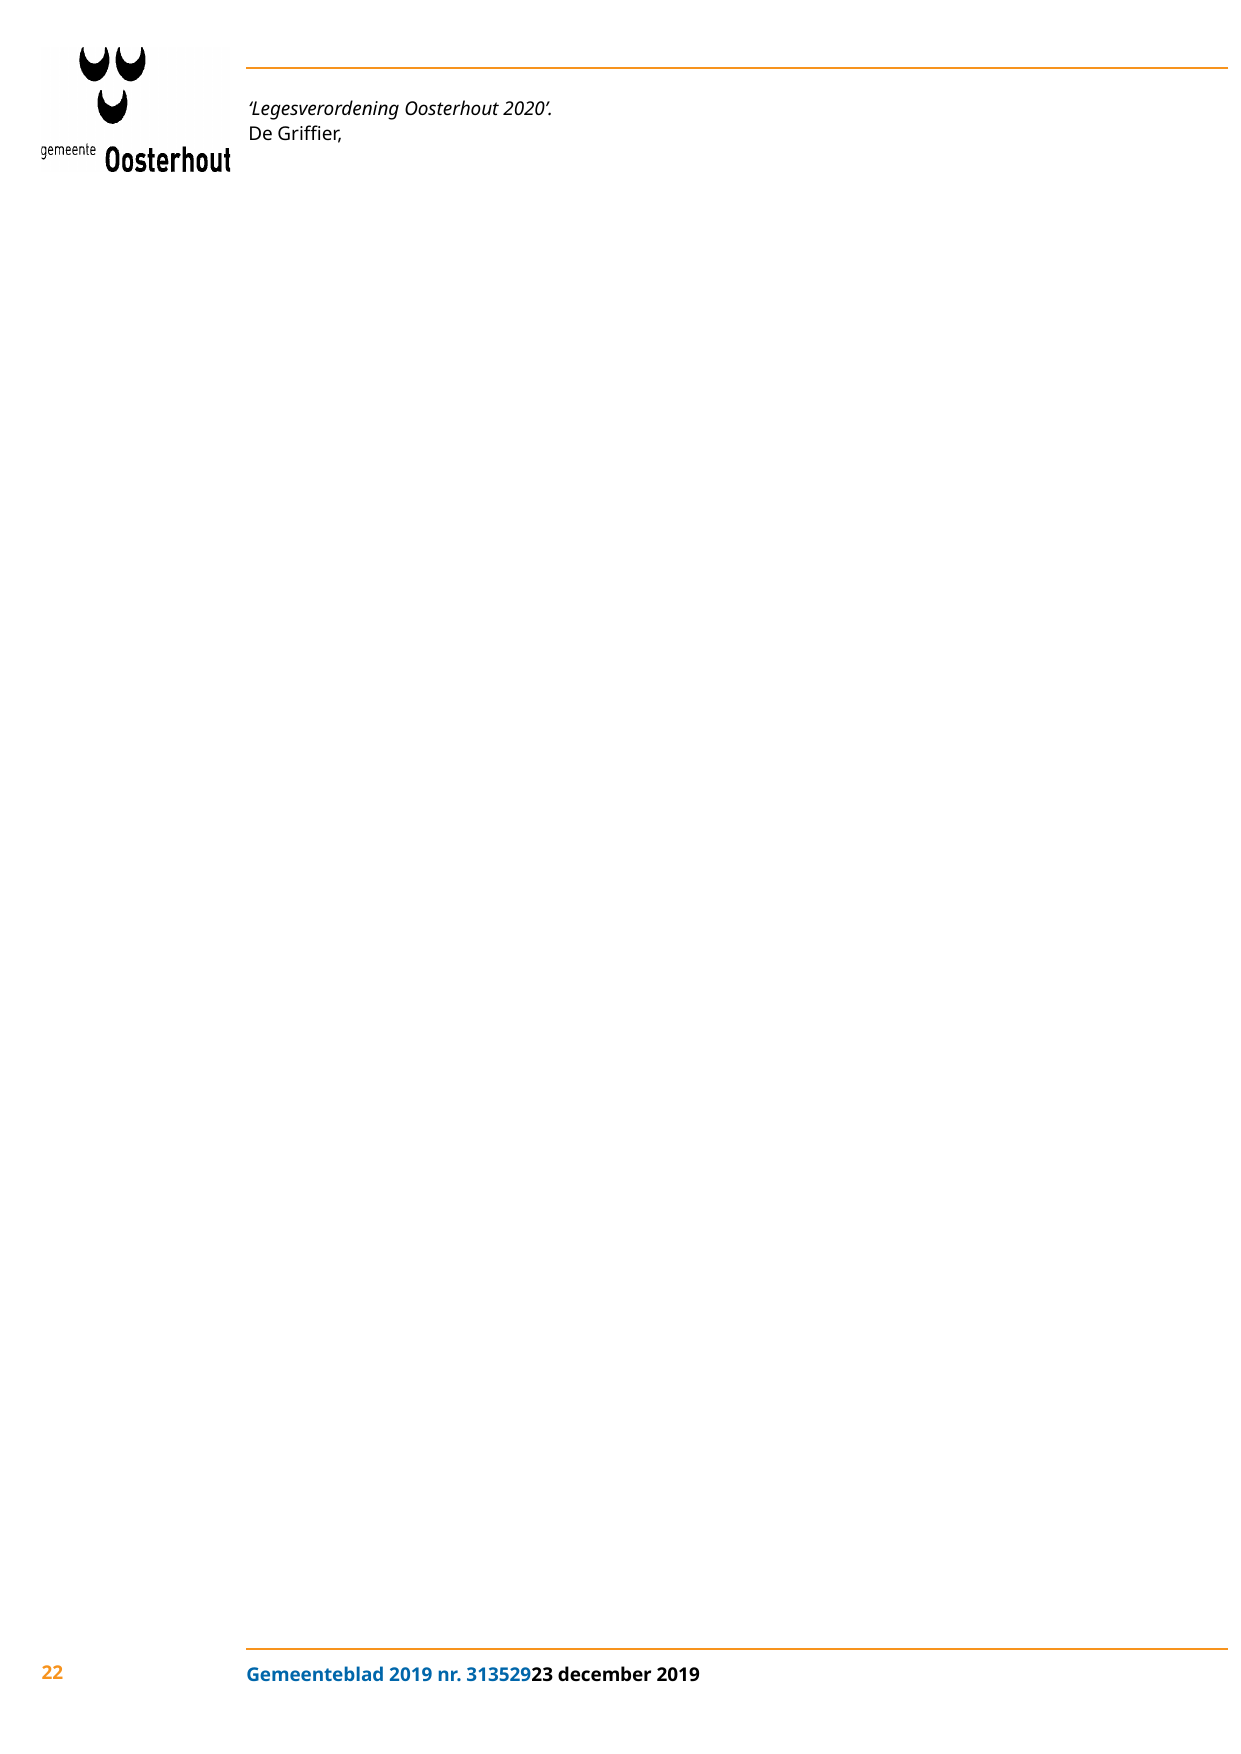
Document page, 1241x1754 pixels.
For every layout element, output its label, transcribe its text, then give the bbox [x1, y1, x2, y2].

text De Griffier, [248, 121, 1152, 146]
text ‘Legesverordening Oosterhout 2020’. [248, 95, 1152, 121]
picture [41, 47, 231, 172]
